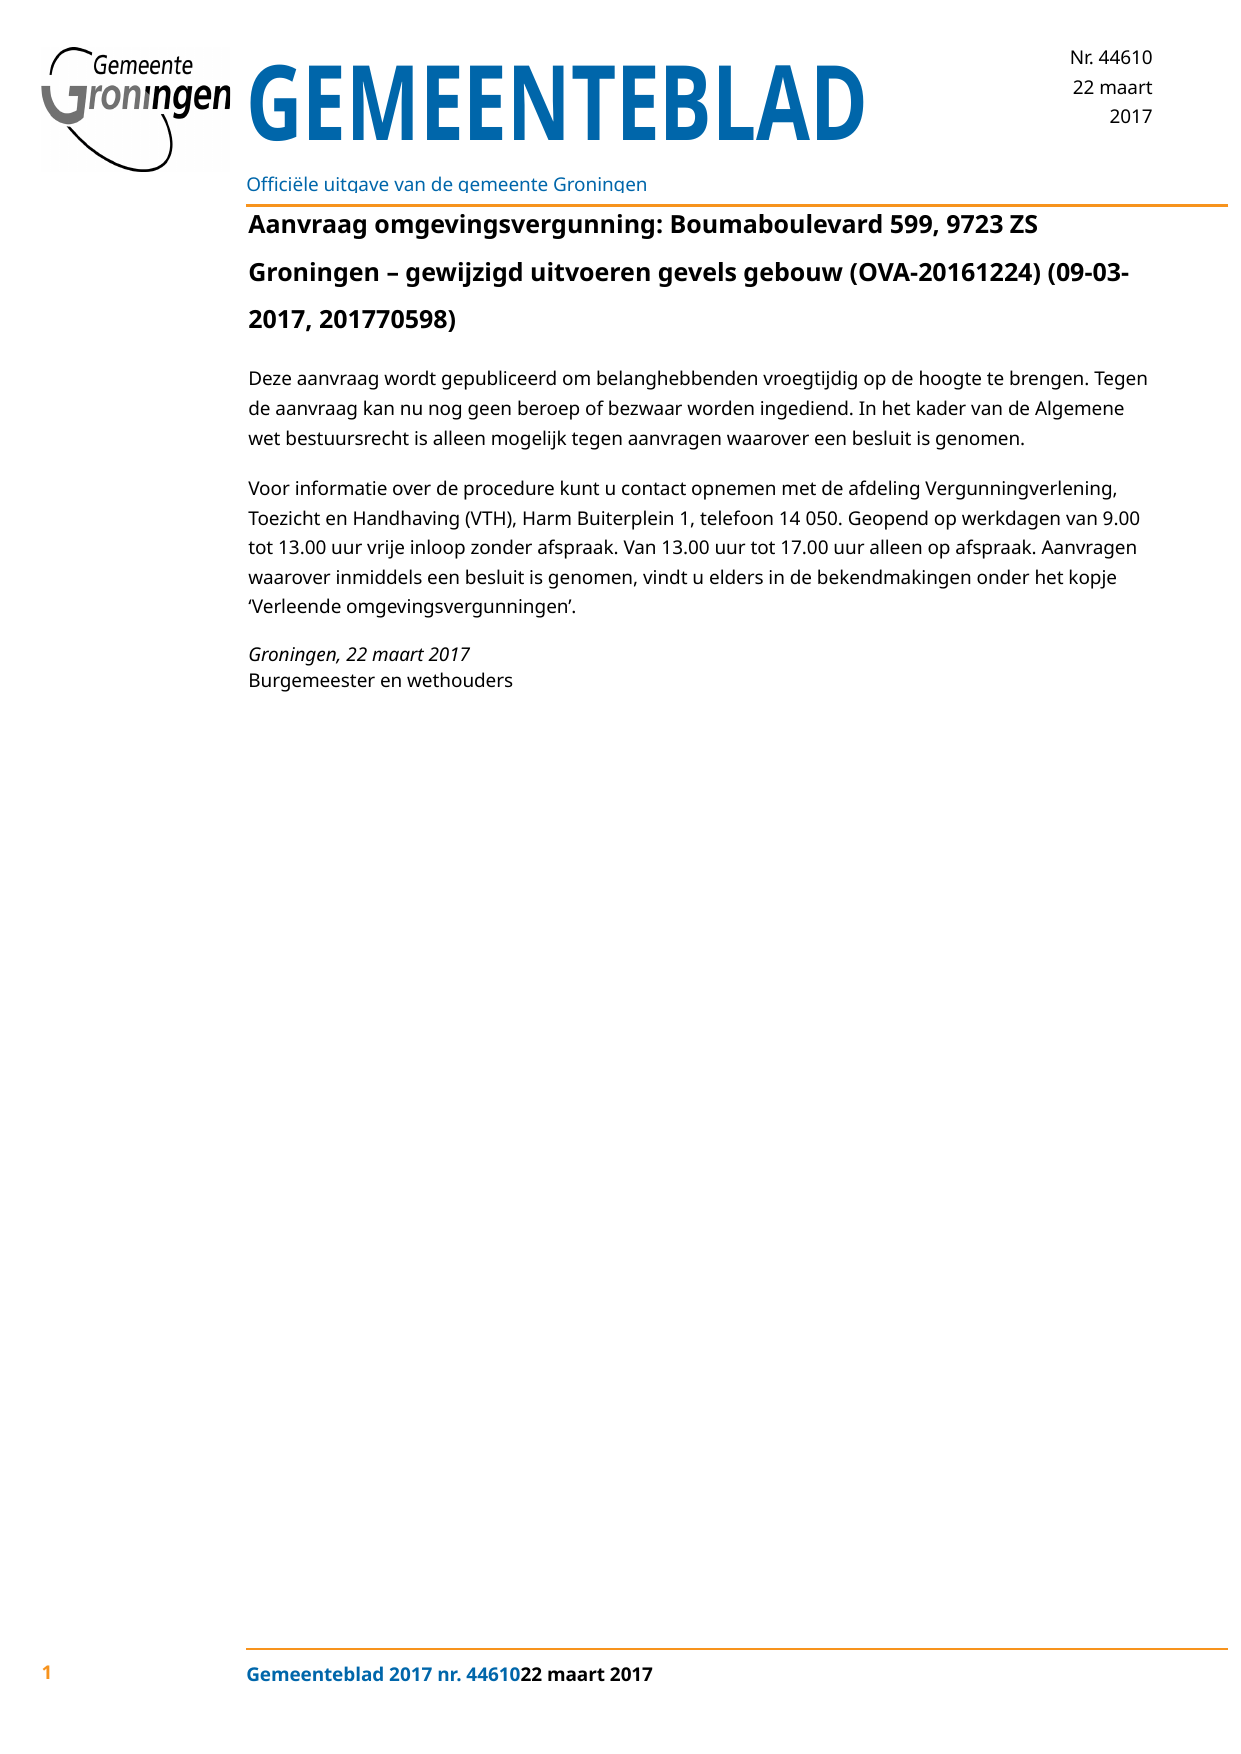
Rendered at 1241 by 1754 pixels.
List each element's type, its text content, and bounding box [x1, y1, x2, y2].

text Voor informatie over de procedure kunt u contact opnemen met de afdeling Vergunningverlening, Toezicht en Handhaving (VTH), Harm Buiterplein 1, telefoon 14 050. Geopend op werkdagen van 9.00 tot 13.00 uur vrije inloop zonder afspraak. Van 13.00 uur tot 17.00 uur alleen op afspraak. Aanvragen waarover inmiddels een besluit is genomen, vindt u elders in de bekendmakingen onder het kopje ‘Verleende omgevingsvergunningen’. [248, 475, 1152, 619]
text Groningen, 22 maart 2017 [248, 641, 1152, 667]
text Burgemeester en wethouders [248, 667, 1152, 693]
text Aanvraag omgevingsvergunning: Boumaboulevard 599, 9723 ZS Groningen – gewijzigd uitvoeren gevels gebouw (OVA-20161224) (09-03-2017, 201770598) [248, 207, 1152, 336]
text Deze aanvraag wordt gepubliceerd om belanghebbenden vroegtijdig op de hoogte te brengen. Tegen de aanvraag kan nu nog geen beroep of bezwaar worden ingediend. In het kader van de Algemene wet bestuursrecht is alleen mogelijk tegen aanvragen waarover een besluit is genomen. [248, 366, 1152, 450]
picture [41, 47, 231, 172]
